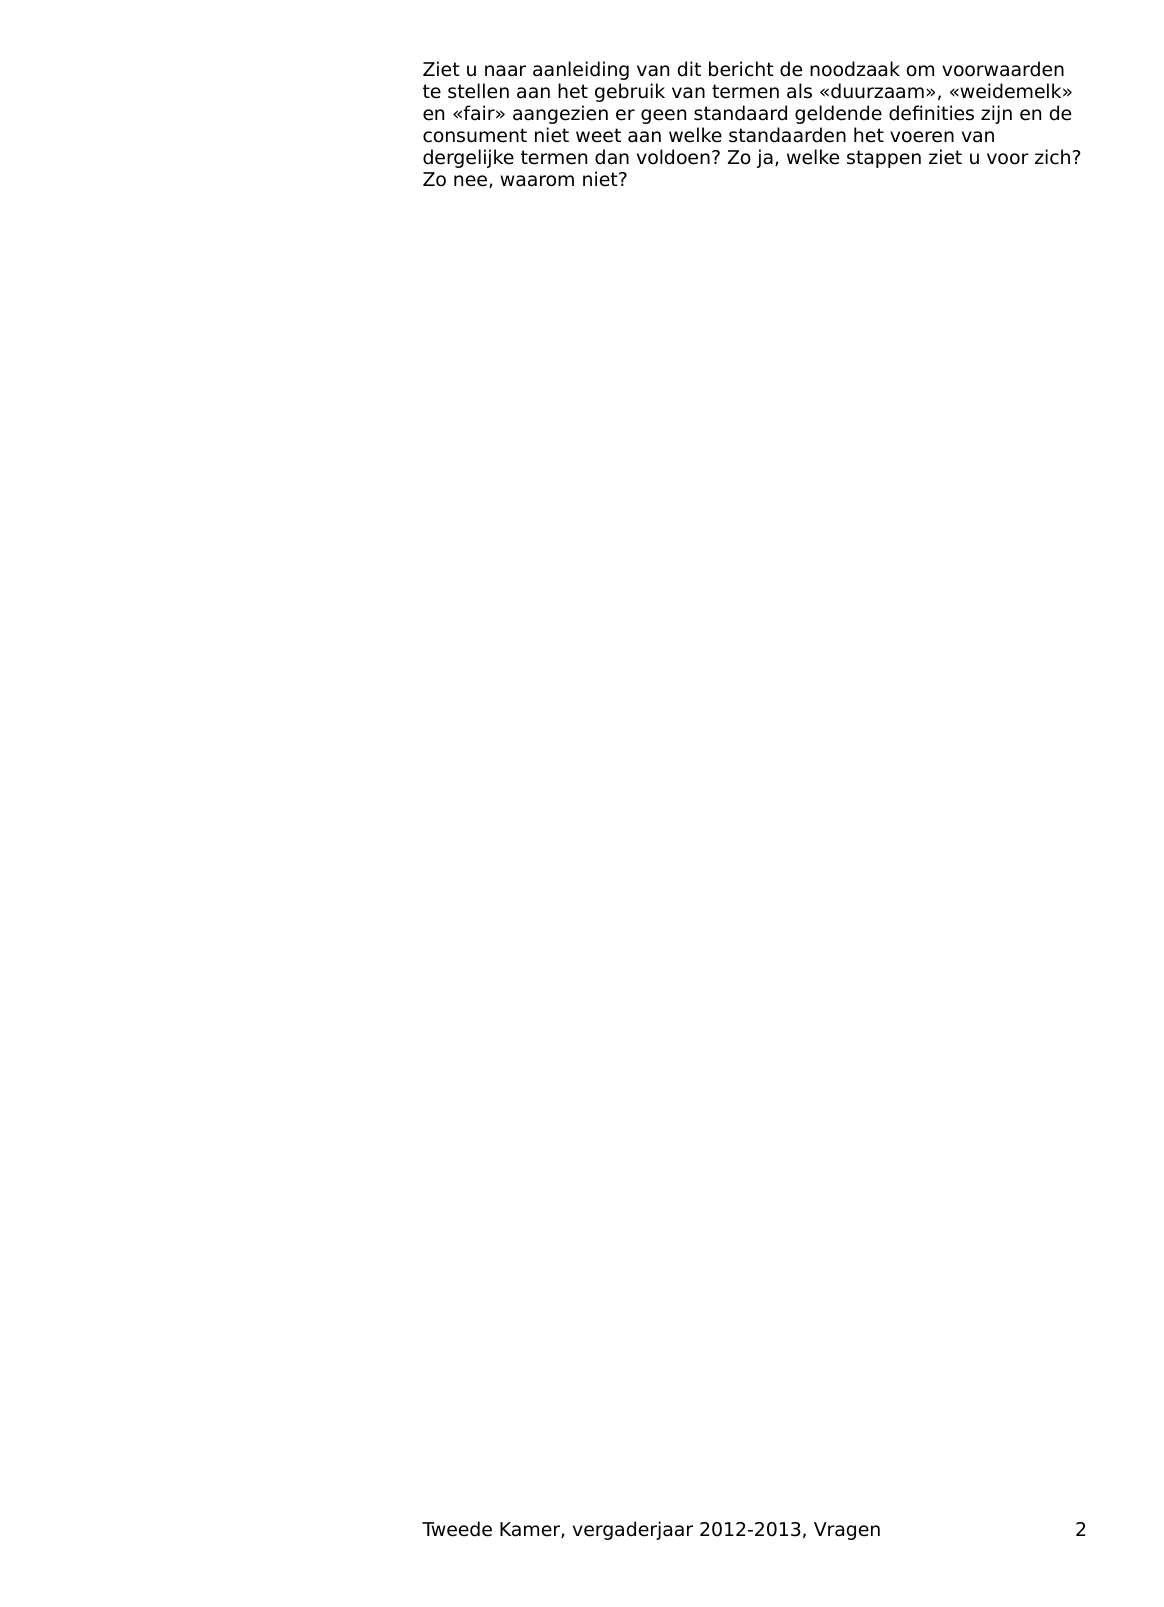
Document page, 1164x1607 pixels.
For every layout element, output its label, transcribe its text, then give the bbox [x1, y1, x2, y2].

text Ziet u naar aanleiding van dit bericht de noodzaak om voorwaarden te stellen aan het gebruik van termen als «duurzaam», «weidemelk» en «fair» aangezien er geen standaard geldende definities zijn en de consument niet weet aan welke standaarden het voeren van dergelijke termen dan voldoen? Zo ja, welke stappen ziet u voor zich? Zo nee, waarom niet? [422, 59, 1087, 191]
